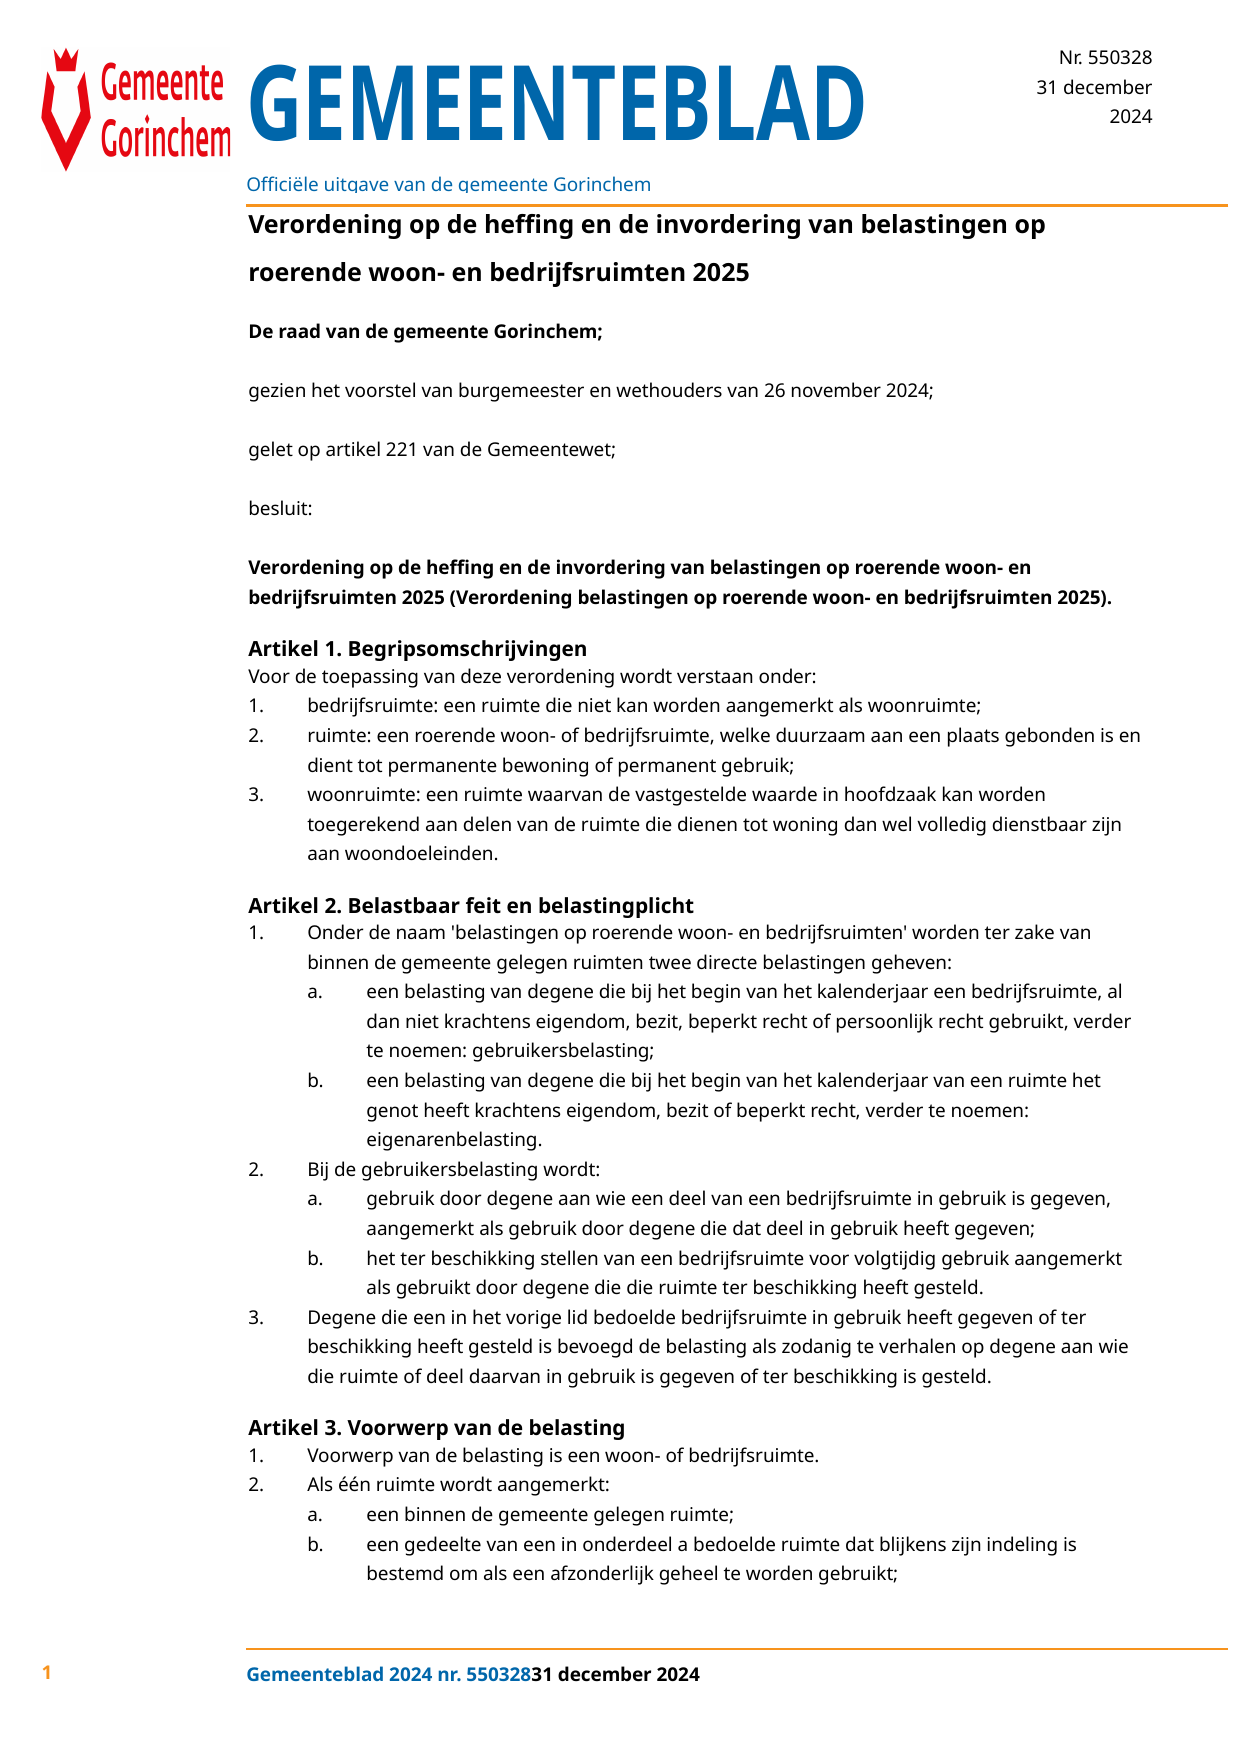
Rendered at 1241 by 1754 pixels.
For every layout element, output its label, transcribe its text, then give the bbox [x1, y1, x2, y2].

list woonruimte: een ruimte waarvan de vastgestelde waarde in hoofdzaak kan worden toegerekend aan delen van de ruimte die dienen tot woning dan wel volledig dienstbaar zijn aan woondoeleinden. [248, 781, 1152, 866]
picture [41, 47, 231, 172]
list Degene die een in het vorige lid bedoelde bedrijfsruimte in gebruik heeft gegeven of ter beschikking heeft gesteld is bevoegd de belasting als zodanig te verhalen op degene aan wie die ruimte of deel daarvan in gebruik is gegeven of ter beschikking is gesteld. [248, 1304, 1152, 1389]
text Voor de toepassing van deze verordening wordt verstaan onder: [248, 663, 1152, 689]
list gebruik door degene aan wie een deel van een bedrijfsruimte in gebruik is gegeven, aangemerkt als gebruik door degene die dat deel in gebruik heeft gegeven; [307, 1186, 1152, 1241]
text gelet op artikel 221 van de Gemeentewet; [248, 436, 1152, 462]
text Artikel 3. Voorwerp van de belasting [248, 1413, 1152, 1442]
list Onder de naam 'belastingen op roerende woon- en bedrijfsruimten' worden ter zake van binnen de gemeente gelegen ruimten twee directe belastingen geheven: [248, 919, 1152, 975]
text gezien het voorstel van burgemeester en wethouders van 26 november 2024; [248, 377, 1152, 403]
list een binnen de gemeente gelegen ruimte; [307, 1501, 1152, 1527]
text Artikel 2. Belastbaar feit en belastingplicht [248, 891, 1152, 919]
list een belasting van degene die bij het begin van het kalenderjaar een bedrijfsruimte, al dan niet krachtens eigendom, bezit, beperkt recht of persoonlijk recht gebruikt, verder te noemen: gebruikersbelasting; [307, 978, 1152, 1063]
list een gedeelte van een in onderdeel a bedoelde ruimte dat blijkens zijn indeling is bestemd om als een afzonderlijk geheel te worden gebruikt; [307, 1531, 1152, 1586]
list Als één ruimte wordt aangemerkt: [248, 1472, 1152, 1497]
list Bij de gebruikersbelasting wordt: [248, 1156, 1152, 1182]
list bedrijfsruimte: een ruimte die niet kan worden aangemerkt als woonruimte; [248, 693, 1152, 718]
list een belasting van degene die bij het begin van het kalenderjaar van een ruimte het genot heeft krachtens eigendom, bezit of beperkt recht, verder te noemen: eigenarenbelasting. [307, 1067, 1152, 1152]
text Verordening op de heffing en de invordering van belastingen op roerende woon- en bedrijfsruimten 2025 [248, 207, 1152, 288]
list het ter beschikking stellen van een bedrijfsruimte voor volgtijdig gebruik aangemerkt als gebruikt door degene die die ruimte ter beschikking heeft gesteld. [307, 1245, 1152, 1300]
text Artikel 1. Begripsomschrijvingen [248, 634, 1152, 663]
text besluit: [248, 495, 1152, 521]
text De raad van de gemeente Gorinchem; [248, 318, 1152, 344]
list ruimte: een roerende woon- of bedrijfsruimte, welke duurzaam aan een plaats gebonden is en dient tot permanente bewoning of permanent gebruik; [248, 722, 1152, 777]
text Verordening op de heffing en de invordering van belastingen op roerende woon- en bedrijfsruimten 2025 (Verordening belastingen op roerende woon- en bedrijfsruimten 2025). [248, 554, 1152, 610]
list Voorwerp van de belasting is een woon- of bedrijfsruimte. [248, 1442, 1152, 1468]
